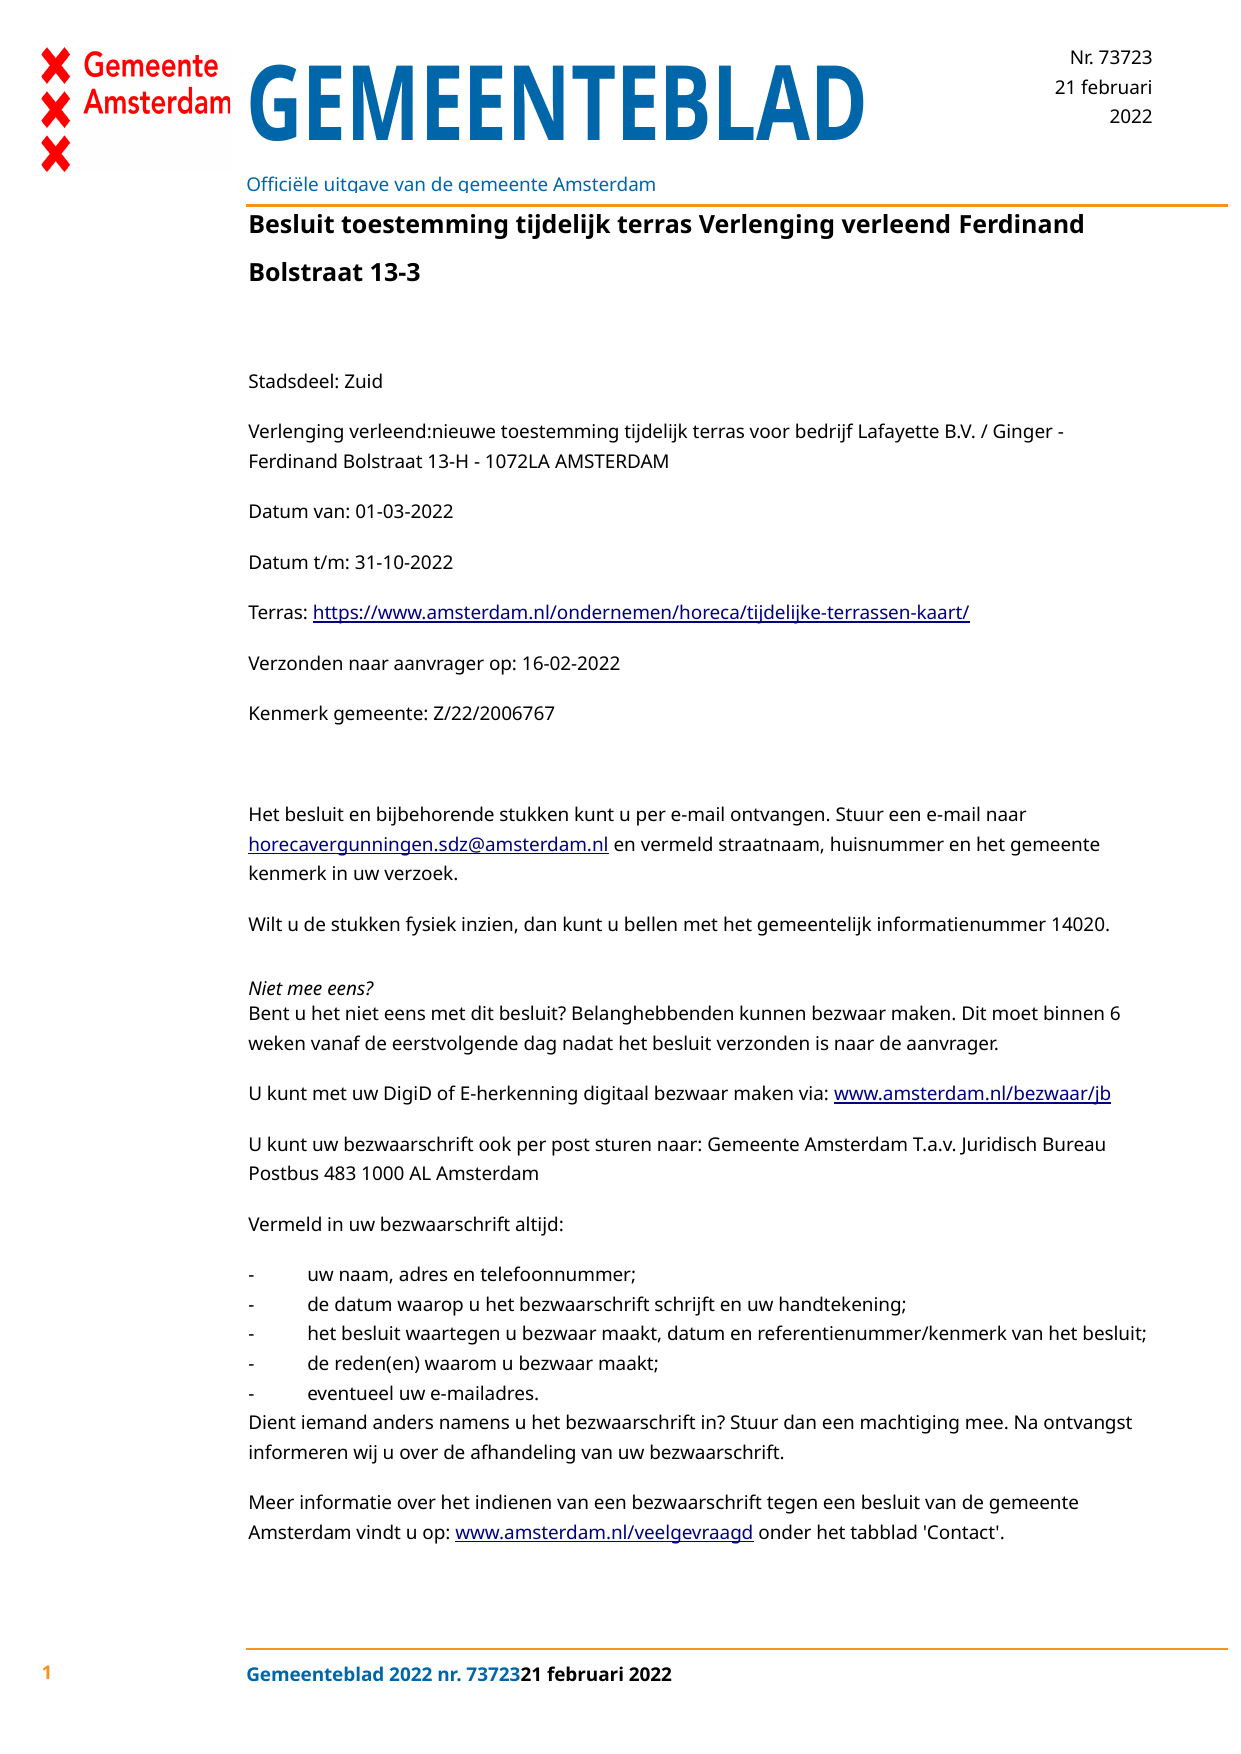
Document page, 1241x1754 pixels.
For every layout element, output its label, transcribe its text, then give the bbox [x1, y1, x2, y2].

text Niet mee eens? [248, 975, 1152, 1001]
text Stadsdeel: Zuid [248, 368, 1152, 394]
text Besluit toestemming tijdelijk terras Verlenging verleend Ferdinand Bolstraat 13-3 [248, 207, 1152, 288]
picture [41, 47, 231, 172]
list het besluit waartegen u bezwaar maakt, datum en referentienummer/kenmerk van het besluit; [248, 1321, 1152, 1346]
text Meer informatie over het indienen van een bezwaarschrift tegen een besluit van de gemeente Amsterdam vindt u op: www.amsterdam.nl/veelgevraagd onder het tabblad 'Contact'. [248, 1489, 1152, 1544]
list de reden(en) waarom u bezwaar maakt; [248, 1350, 1152, 1376]
text Datum van: 01-03-2022 [248, 499, 1152, 524]
text Verzonden naar aanvrager op: 16-02-2022 [248, 650, 1152, 676]
text Kenmerk gemeente: Z/22/2006767 [248, 700, 1152, 726]
text Datum t/m: 31-10-2022 [248, 549, 1152, 575]
text U kunt uw bezwaarschrift ook per post sturen naar: Gemeente Amsterdam T.a.v. Juridisch Bureau Postbus 483 1000 AL Amsterdam [248, 1131, 1152, 1186]
text Vermeld in uw bezwaarschrift altijd: [248, 1211, 1152, 1237]
text Dient iemand anders namens u het bezwaarschrift in? Stuur dan een machtiging mee. Na ontvangst informeren wij u over de afhandeling van uw bezwaarschrift. [248, 1409, 1152, 1464]
list eventueel uw e-mailadres. [248, 1380, 1152, 1405]
text Terras: https://www.amsterdam.nl/ondernemen/horeca/tijdelijke-terrassen-kaart/ [248, 599, 1152, 625]
text Bent u het niet eens met dit besluit? Belanghebbenden kunnen bezwaar maken. Dit moet binnen 6 weken vanaf de eerstvolgende dag nadat het besluit verzonden is naar de aanvrager. [248, 1001, 1152, 1056]
list uw naam, adres en telefoonnummer; [248, 1261, 1152, 1287]
text Wilt u de stukken fysiek inzien, dan kunt u bellen met het gemeentelijk informatienummer 14020. [248, 911, 1152, 937]
text Het besluit en bijbehorende stukken kunt u per e-mail ontvangen. Stuur een e-mail naar horecavergunningen.sdz@amsterdam.nl en vermeld straatnaam, huisnummer en het gemeente kenmerk in uw verzoek. [248, 801, 1152, 886]
text Verlenging verleend:nieuwe toestemming tijdelijk terras voor bedrijf Lafayette B.V. / Ginger - Ferdinand Bolstraat 13-H - 1072LA AMSTERDAM [248, 419, 1152, 474]
text U kunt met uw DigiD of E-herkenning digitaal bezwaar maken via: www.amsterdam.nl/bezwaar/jb [248, 1081, 1152, 1106]
list de datum waarop u het bezwaarschrift schrijft en uw handtekening; [248, 1291, 1152, 1317]
